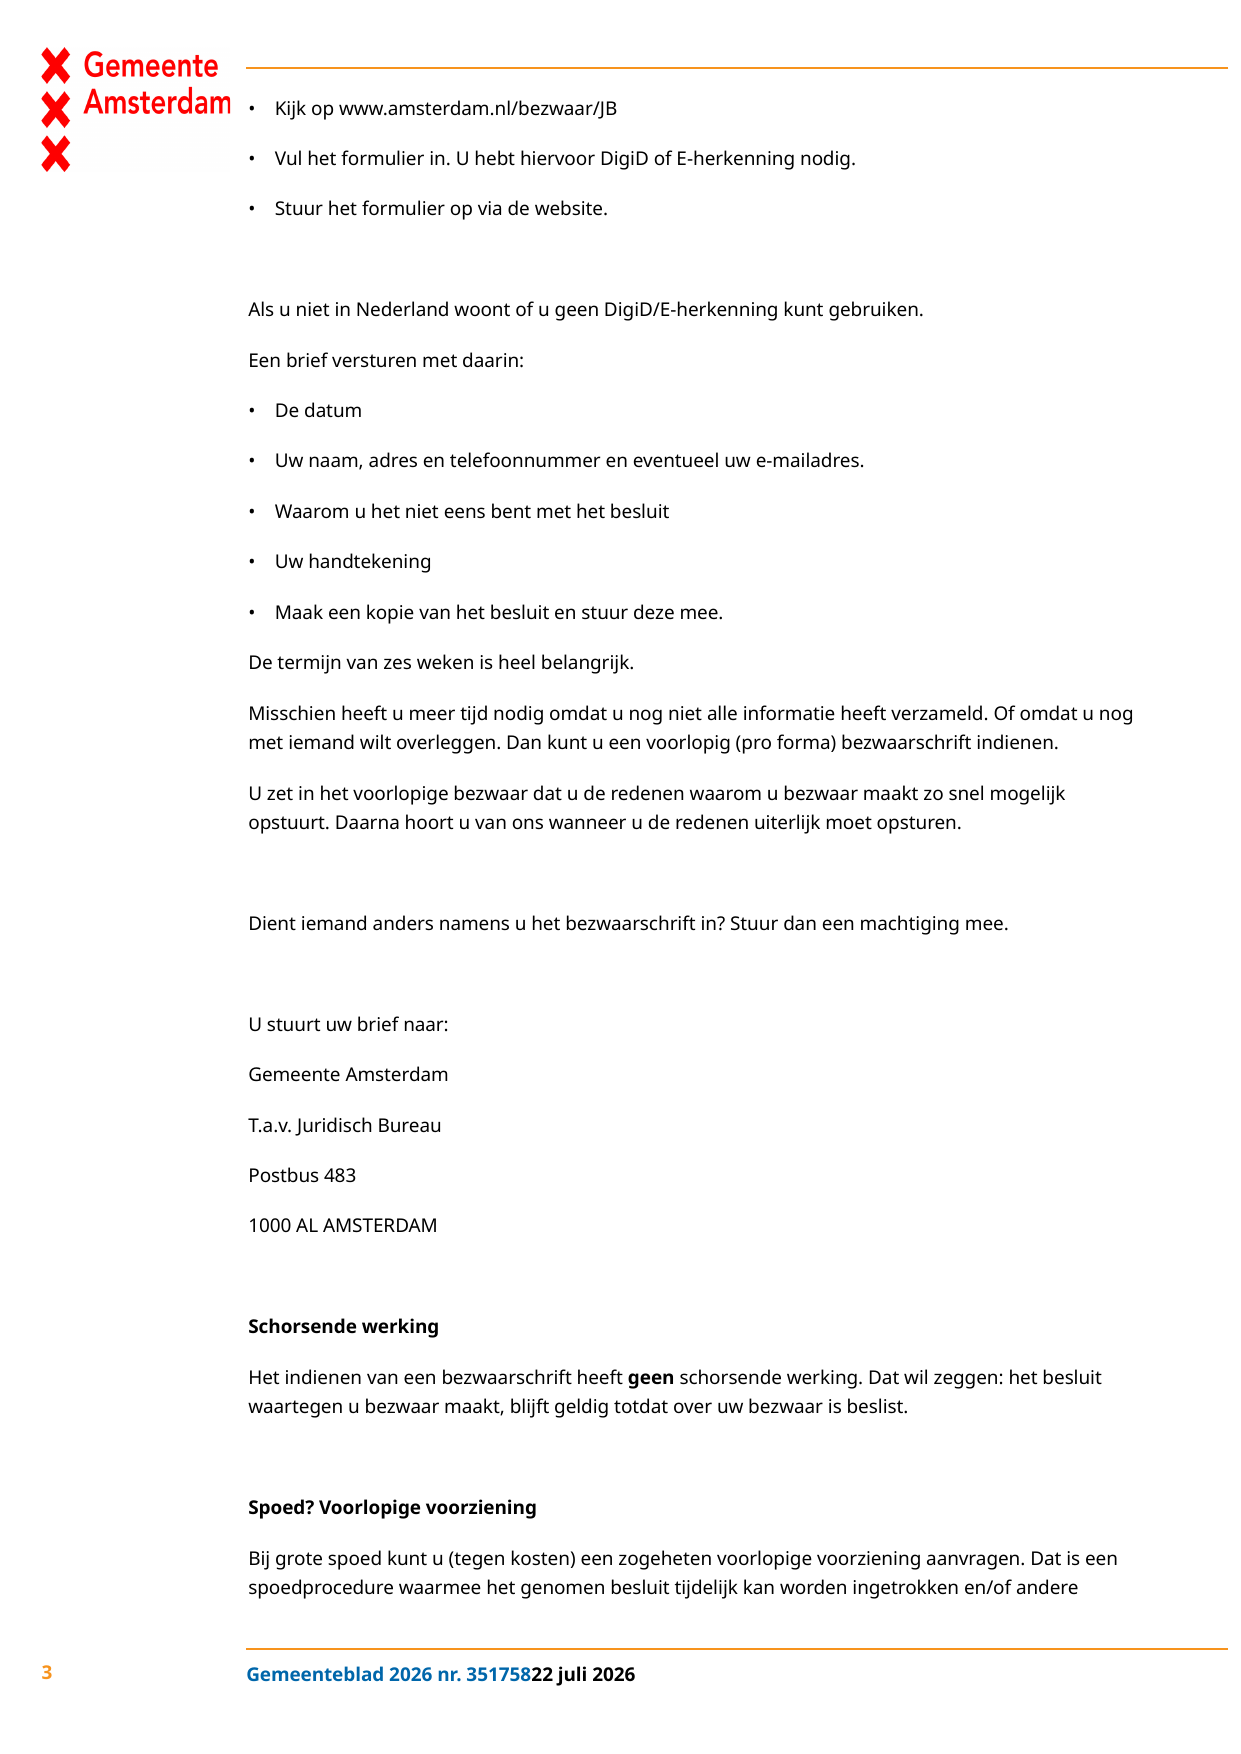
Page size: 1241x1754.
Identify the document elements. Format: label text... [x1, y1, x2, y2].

text U stuurt uw brief naar: [248, 1011, 1152, 1037]
text Spoed? Voorlopige voorziening [248, 1494, 1152, 1520]
text Als u niet in Nederland woont of u geen DigiD/E-herkenning kunt gebruiken. [248, 296, 1152, 322]
text Bij grote spoed kunt u (tegen kosten) een zogeheten voorlopige voorziening aanvragen. Dat is een spoedprocedure waarmee het genomen besluit tijdelijk kan worden ingetrokken en/of andere [248, 1545, 1152, 1600]
text • De datum [248, 397, 1152, 423]
text Een brief versturen met daarin: [248, 347, 1152, 373]
text • Maak een kopie van het besluit en stuur deze mee. [248, 599, 1152, 625]
text De termijn van zes weken is heel belangrijk. [248, 649, 1152, 675]
text Schorsende werking [248, 1313, 1152, 1339]
text Het indienen van een bezwaarschrift heeft geen schorsende werking. Dat wil zeggen: het besluit waartegen u bezwaar maakt, blijft geldig totdat over uw bezwaar is beslist. [248, 1364, 1152, 1419]
text • Uw naam, adres en telefoonnummer en eventueel uw e-mailadres. [248, 448, 1152, 473]
text • Stuur het formulier op via de website. [248, 196, 1152, 221]
picture [41, 47, 231, 172]
text 1000 AL AMSTERDAM [248, 1213, 1152, 1238]
text Dient iemand anders namens u het bezwaarschrift in? Stuur dan een machtiging mee. [248, 910, 1152, 936]
text Gemeente Amsterdam [248, 1061, 1152, 1087]
text • Kijk op www.amsterdam.nl/bezwaar/JB [248, 95, 1152, 121]
text • Waarom u het niet eens bent met het besluit [248, 498, 1152, 524]
text Misschien heeft u meer tijd nodig omdat u nog niet alle informatie heeft verzameld. Of omdat u nog met iemand wilt overleggen. Dan kunt u een voorlopig (pro forma) bezwaarschrift indienen. [248, 700, 1152, 755]
text T.a.v. Juridisch Bureau [248, 1112, 1152, 1138]
text • Vul het formulier in. U hebt hiervoor DigiD of E-herkenning nodig. [248, 145, 1152, 171]
text U zet in het voorlopige bezwaar dat u de redenen waarom u bezwaar maakt zo snel mogelijk opstuurt. Daarna hoort u van ons wanneer u de redenen uiterlijk moet opsturen. [248, 780, 1152, 835]
text Postbus 483 [248, 1162, 1152, 1188]
text • Uw handtekening [248, 548, 1152, 574]
